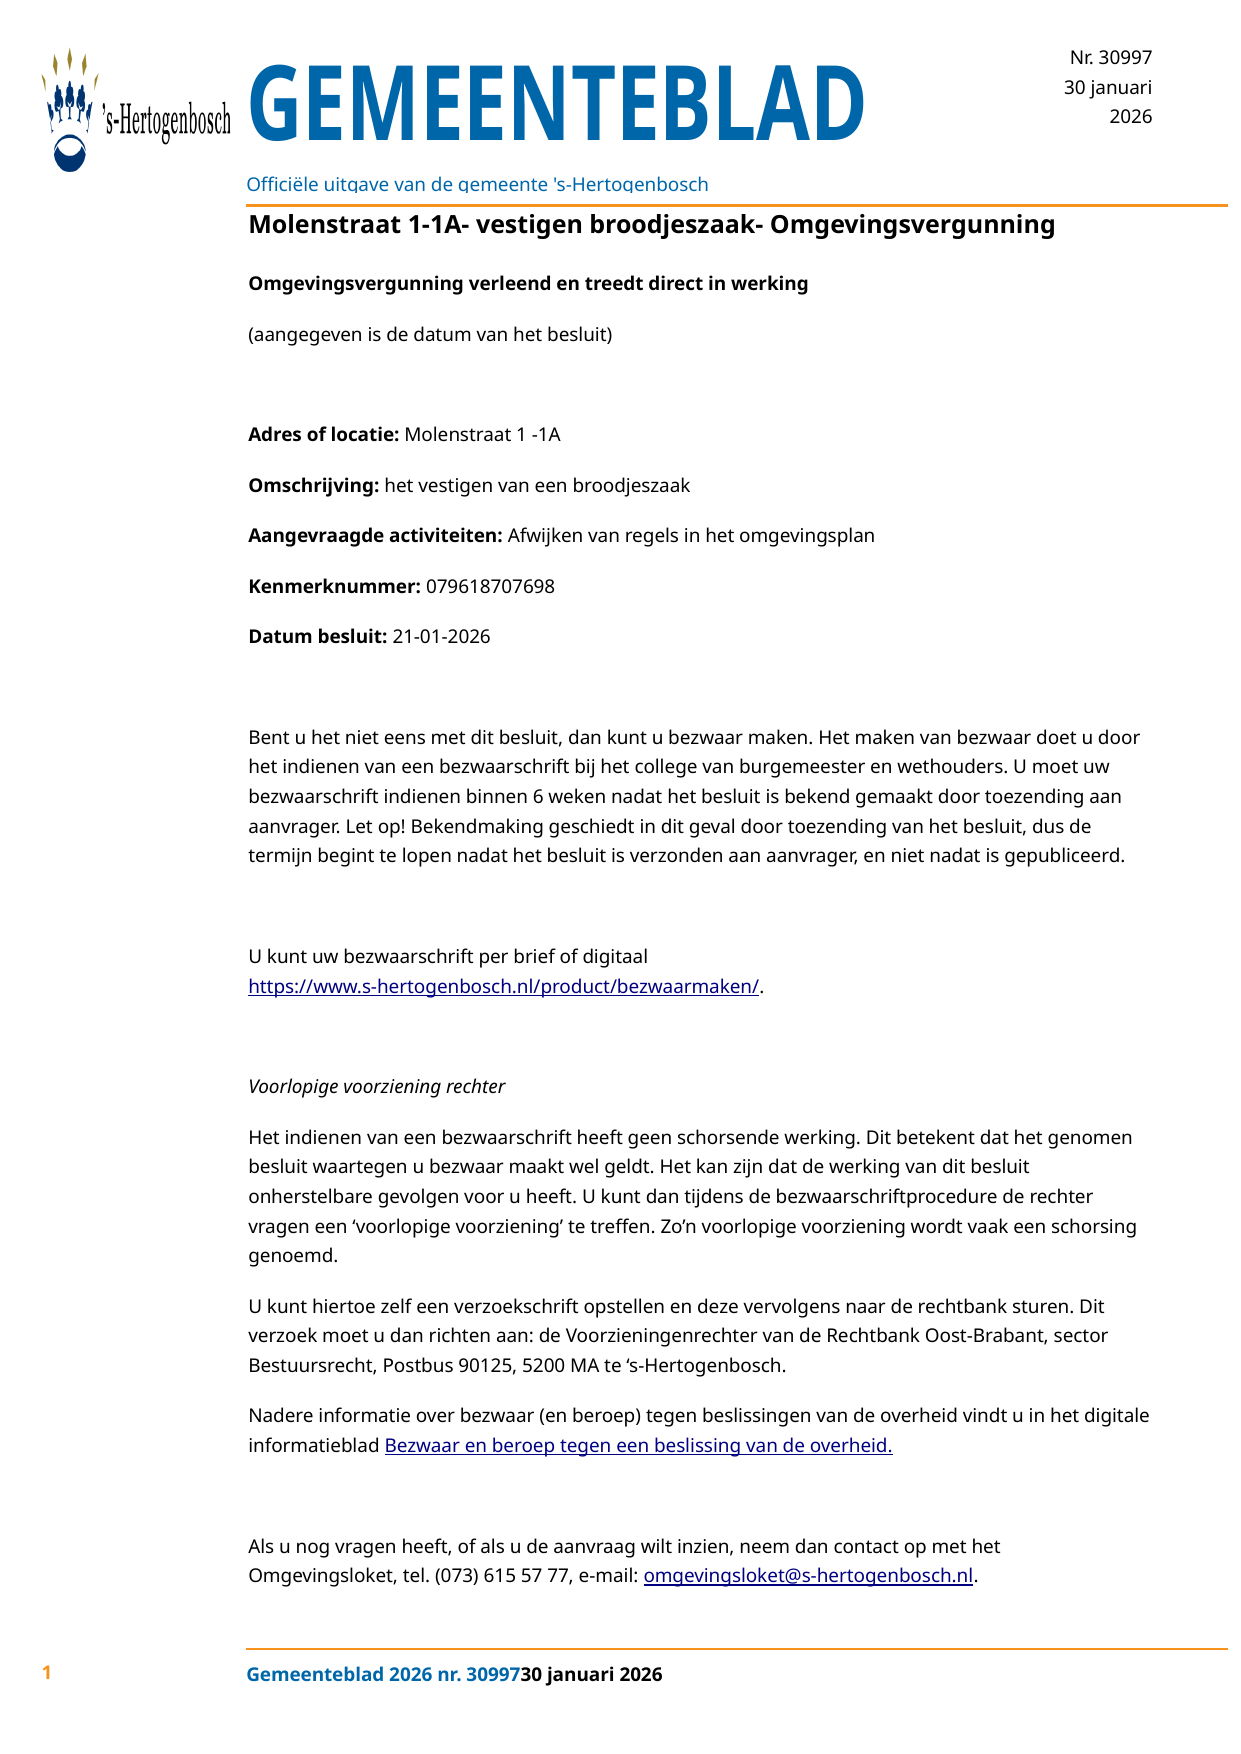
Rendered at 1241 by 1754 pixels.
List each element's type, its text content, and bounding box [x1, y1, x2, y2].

text Adres of locatie: Molenstraat 1 -1A [248, 422, 1152, 447]
text Omgevingsvergunning verleend en treedt direct in werking [248, 270, 1152, 296]
text U kunt hiertoe zelf een verzoekschrift opstellen en deze vervolgens naar de rechtbank sturen. Dit verzoek moet u dan richten aan: de Voorzieningenrechter van de Rechtbank Oost-Brabant, sector Bestuursrecht, Postbus 90125, 5200 MA te ‘s-Hertogenbosch. [248, 1293, 1152, 1378]
text U kunt uw bezwaarschrift per brief of digitaal https://www.s-hertogenbosch.nl/product/bezwaarmaken/. [248, 943, 1152, 998]
text Molenstraat 1-1A- vestigen broodjeszaak- Omgevingsvergunning [248, 207, 1152, 241]
text Datum besluit: 21-01-2026 [248, 623, 1152, 649]
text Aangevraagde activiteiten: Afwijken van regels in het omgevingsplan [248, 522, 1152, 548]
text Nadere informatie over bezwaar (en beroep) tegen beslissingen van de overheid vindt u in het digitale informatieblad Bezwaar en beroep tegen een beslissing van de overheid. [248, 1402, 1152, 1458]
text Omschrijving: het vestigen van een broodjeszaak [248, 472, 1152, 498]
text Kenmerknummer: 079618707698 [248, 573, 1152, 598]
text (aangegeven is de datum van het besluit) [248, 321, 1152, 346]
text Als u nog vragen heeft, of als u de aanvraag wilt inzien, neem dan contact op met het Omgevingsloket, tel. (073) 615 57 77, e-mail: omgevingsloket@s-hertogenbosch.nl. [248, 1533, 1152, 1588]
text Het indienen van een bezwaarschrift heeft geen schorsende werking. Dit betekent dat het genomen besluit waartegen u bezwaar maakt wel geldt. Het kan zijn dat de werking van dit besluit onherstelbare gevolgen voor u heeft. U kunt dan tijdens de bezwaarschriftprocedure de rechter vragen een ‘voorlopige voorziening’ te treffen. Zo’n voorlopige voorziening wordt vaak een schorsing genoemd. [248, 1124, 1152, 1268]
text Bent u het niet eens met dit besluit, dan kunt u bezwaar maken. Het maken van bezwaar doet u door het indienen van een bezwaarschrift bij het college van burgemeester en wethouders. U moet uw bezwaarschrift indienen binnen 6 weken nadat het besluit is bekend gemaakt door toezending aan aanvrager. Let op! Bekendmaking geschiedt in dit geval door toezending van het besluit, dus de termijn begint te lopen nadat het besluit is verzonden aan aanvrager, en niet nadat is gepubliceerd. [248, 724, 1152, 868]
text Voorlopige voorziening rechter [248, 1074, 1152, 1099]
picture [41, 47, 231, 172]
